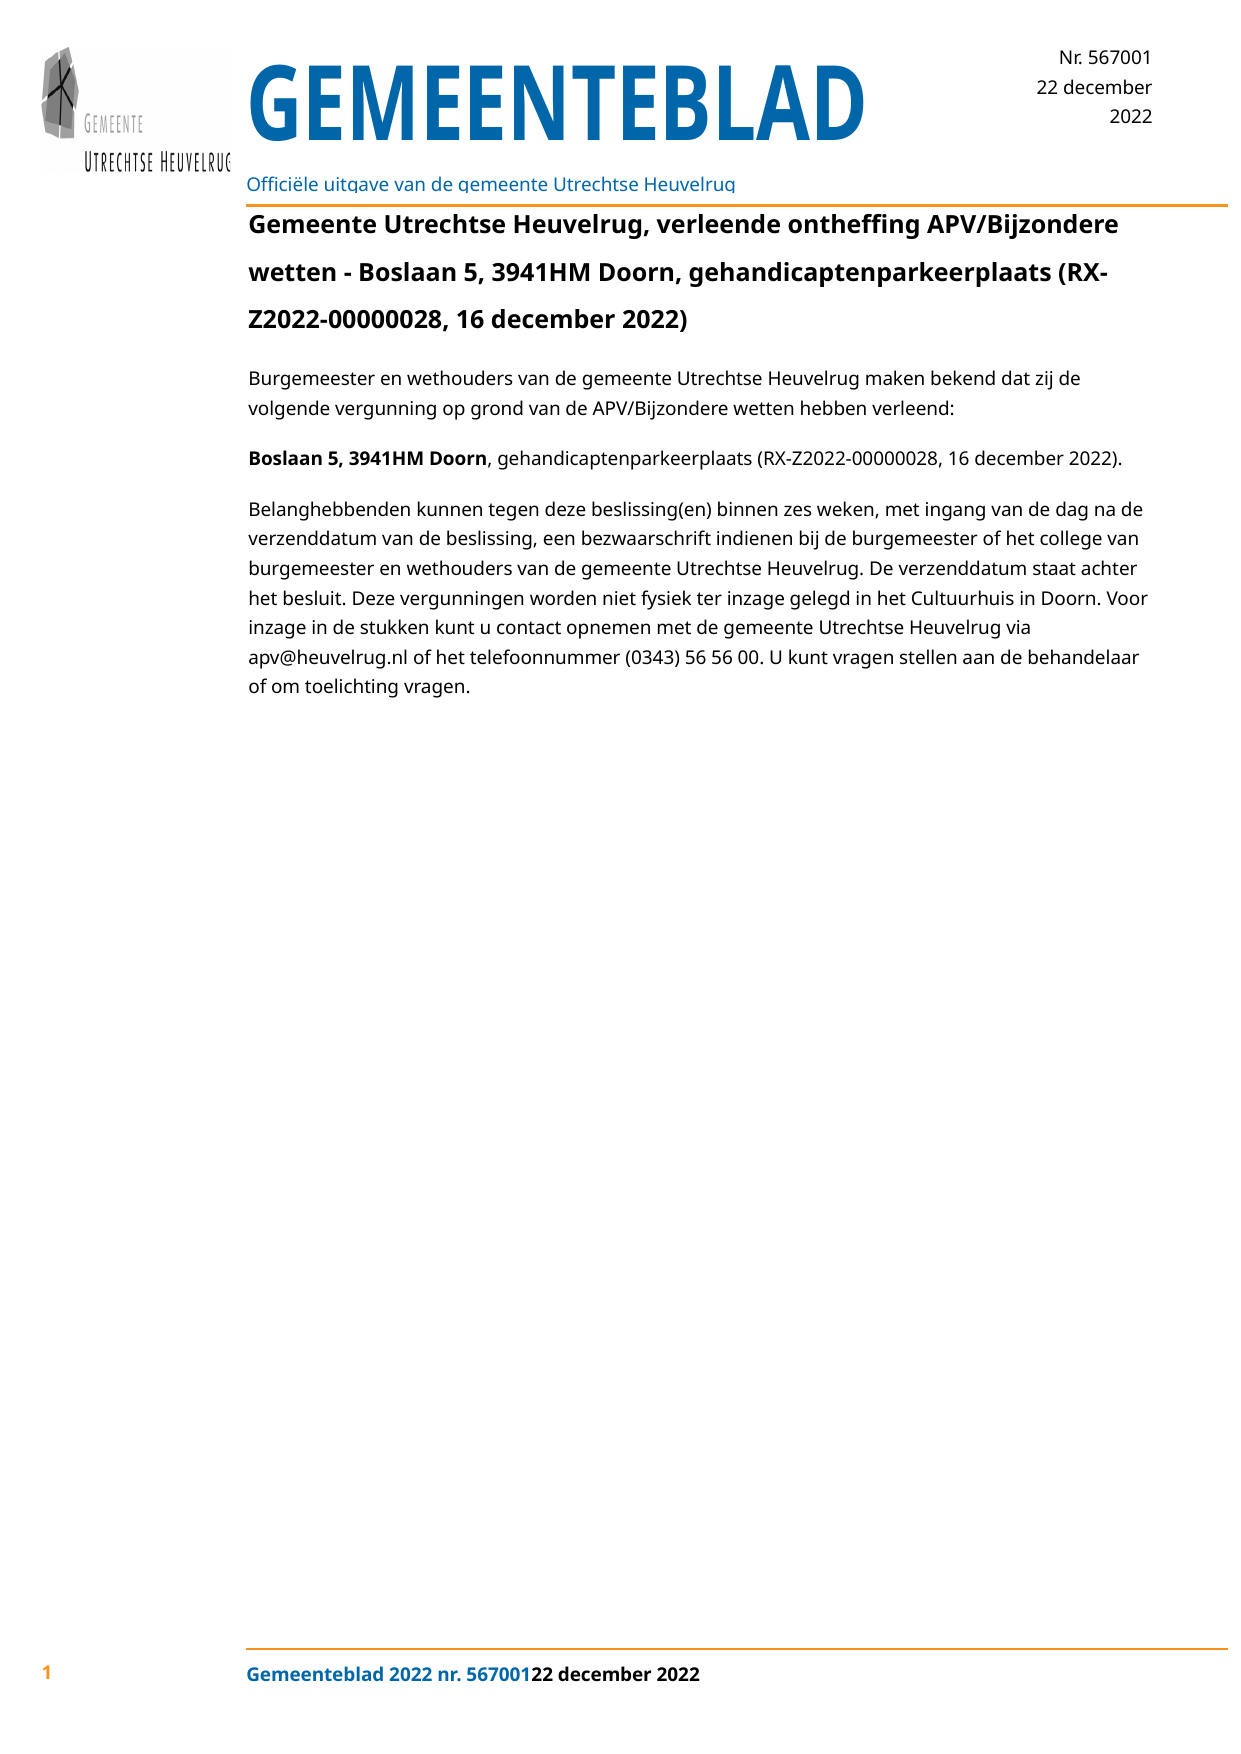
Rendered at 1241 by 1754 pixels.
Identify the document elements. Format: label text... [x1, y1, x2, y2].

text Burgemeester en wethouders van de gemeente Utrechtse Heuvelrug maken bekend dat zij de volgende vergunning op grond van de APV/Bijzondere wetten hebben verleend: [248, 366, 1152, 421]
picture [41, 47, 231, 172]
text Gemeente Utrechtse Heuvelrug, verleende ontheffing APV/Bijzondere wetten - Boslaan 5, 3941HM Doorn, gehandicaptenparkeerplaats (RX-Z2022-00000028, 16 december 2022) [248, 207, 1152, 336]
text Belanghebbenden kunnen tegen deze beslissing(en) binnen zes weken, met ingang van de dag na de verzenddatum van de beslissing, een bezwaarschrift indienen bij de burgemeester of het college van burgemeester en wethouders van de gemeente Utrechtse Heuvelrug. De verzenddatum staat achter het besluit. Deze vergunningen worden niet fysiek ter inzage gelegd in het Cultuurhuis in Doorn. Voor inzage in de stukken kunt u contact opnemen met de gemeente Utrechtse Heuvelrug via apv@heuvelrug.nl of het telefoonnummer (0343) 56 56 00. U kunt vragen stellen aan de behandelaar of om toelichting vragen. [248, 496, 1152, 699]
text Boslaan 5, 3941HM Doorn, gehandicaptenparkeerplaats (RX-Z2022-00000028, 16 december 2022). [248, 446, 1152, 471]
